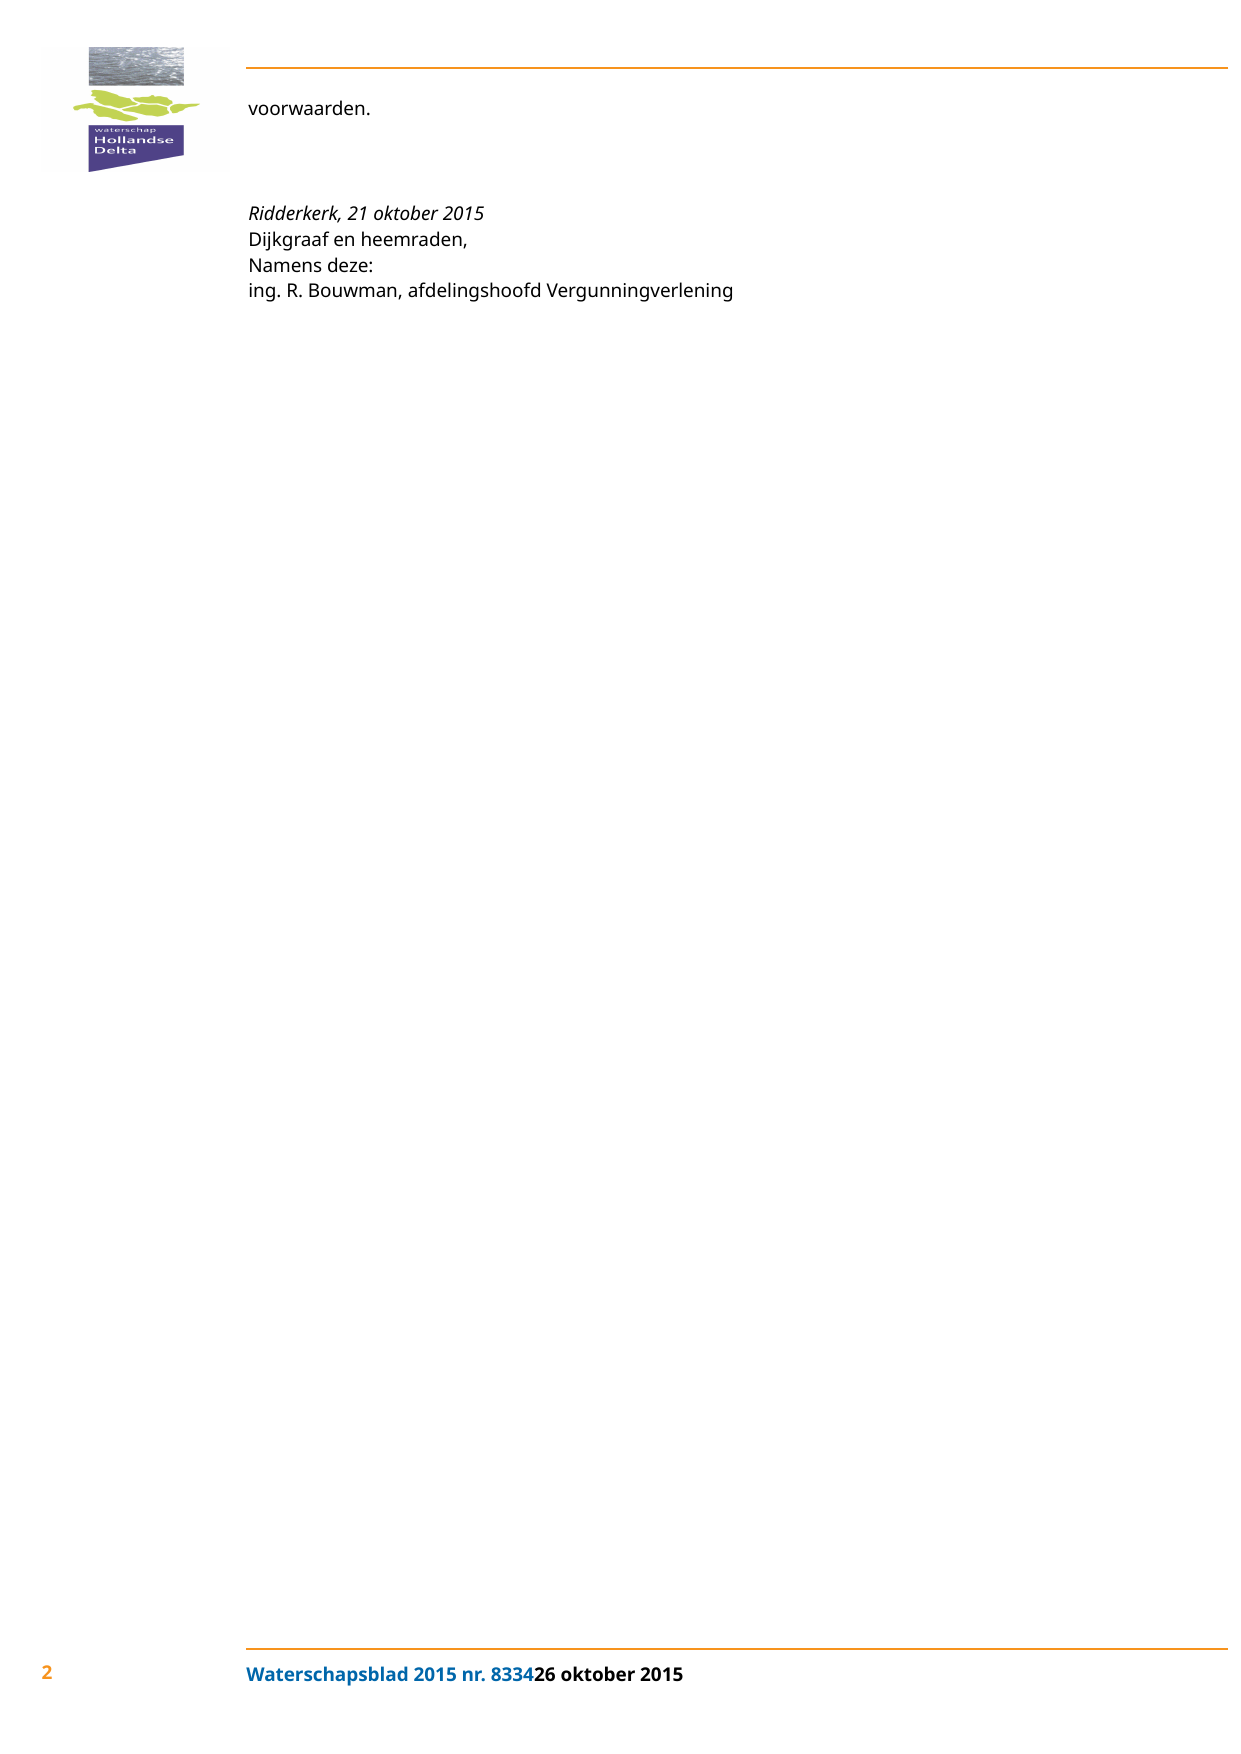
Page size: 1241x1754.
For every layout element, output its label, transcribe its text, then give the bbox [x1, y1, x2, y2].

text Namens deze: [248, 252, 1152, 278]
text Dijkgraaf en heemraden, [248, 226, 1152, 252]
text voorwaarden. [248, 95, 1152, 121]
text ing. R. Bouwman, afdelingshoofd Vergunningverlening [248, 278, 1152, 303]
text Ridderkerk, 21 oktober 2015 [248, 201, 1152, 226]
picture [41, 47, 231, 172]
